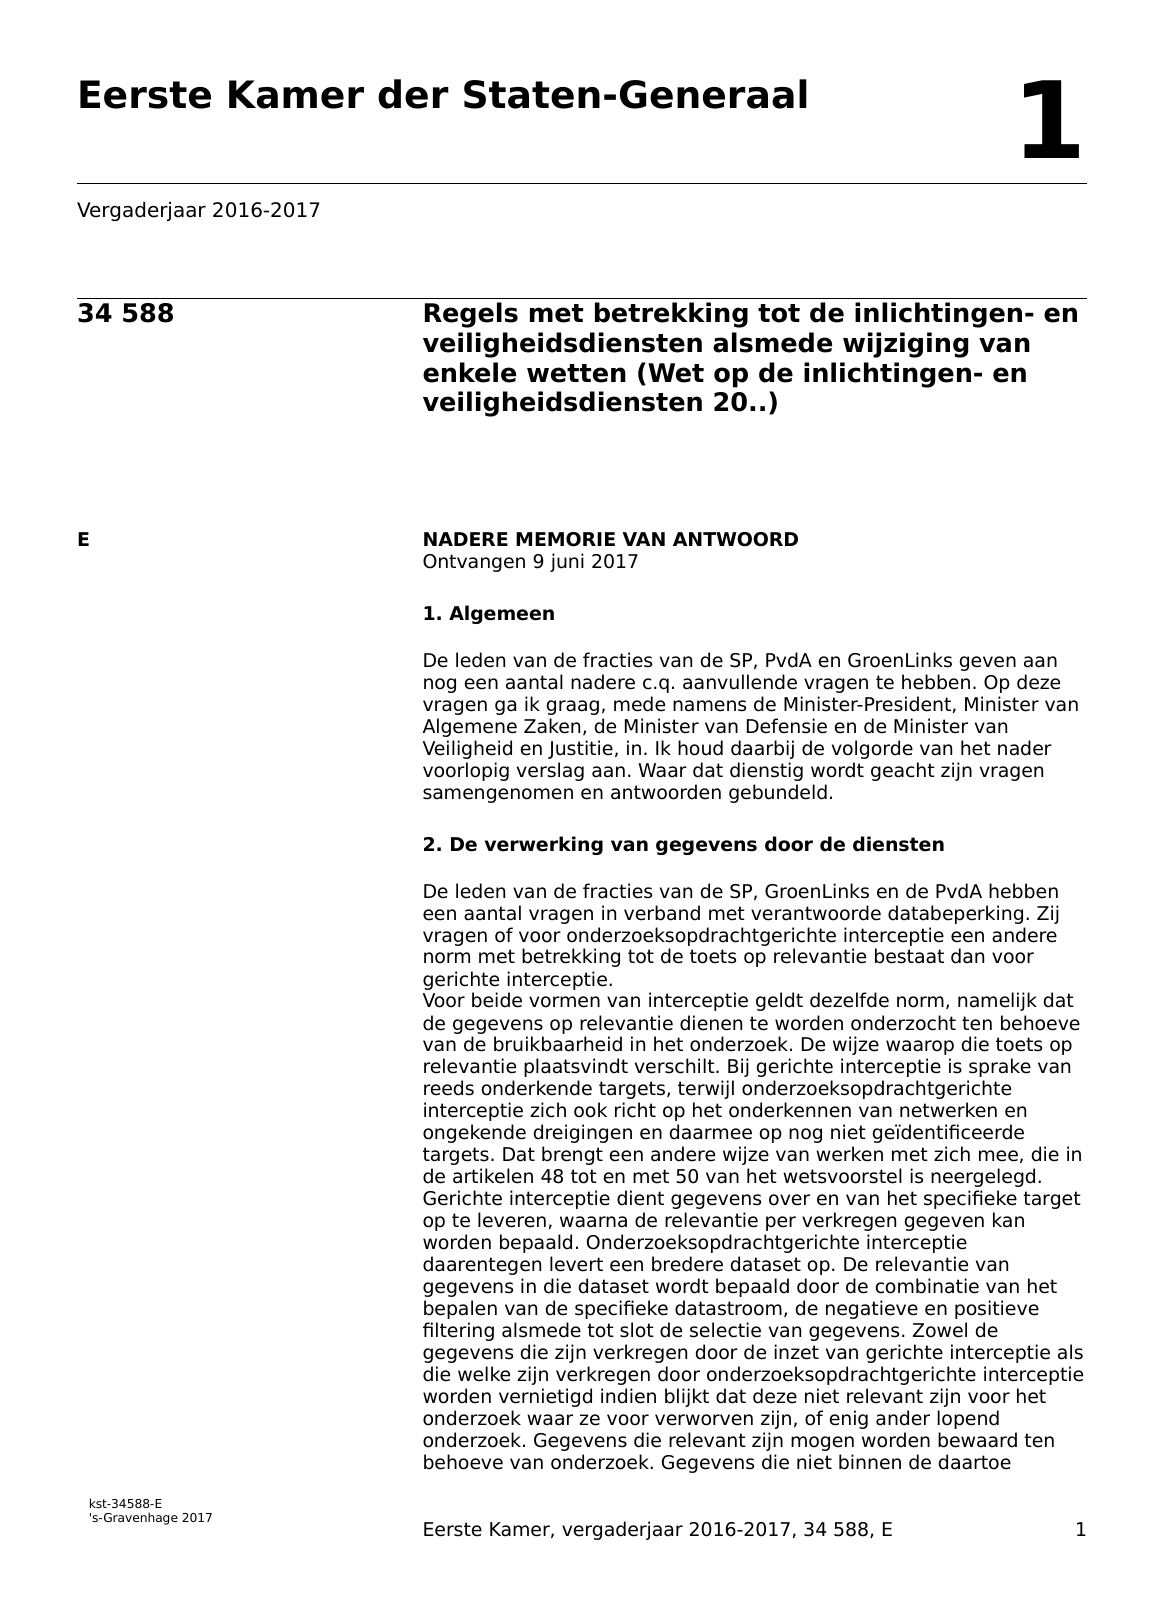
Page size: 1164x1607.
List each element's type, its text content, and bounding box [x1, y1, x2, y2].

table_header Eerste Kamer der Staten-Generaal [77, 59, 886, 183]
text De leden van de fracties van de SP, PvdA en GroenLinks geven aan nog een aantal nadere c.q. aanvullende vragen te hebben. Op deze vragen ga ik graag, mede namens de Minister-President, Minister van Algemene Zaken, de Minister van Defensie en de Minister van Veiligheid en Justitie, in. Ik houd daarbij de volgorde van het nader voorlopig verslag aan. Waar dat dienstig wordt geacht zijn vragen samengenomen en antwoorden gebundeld. [422, 650, 1087, 803]
text 's-Gravenhage 2017 [88, 1511, 323, 1525]
subtitle E NADERE MEMORIE VAN ANTWOORD [77, 529, 1087, 551]
text Voor beide vormen van interceptie geldt dezelfde norm, namelijk dat de gegevens op relevantie dienen te worden onderzocht ten behoeve van de bruikbaarheid in het onderzoek. De wijze waarop die toets op relevantie plaatsvindt verschilt. Bij gerichte interceptie is sprake van reeds onderkende targets, terwijl onderzoeksopdrachtgerichte interceptie zich ook richt op het onderkennen van netwerken en ongekende dreigingen en daarmee op nog niet geïdentificeerde targets. Dat brengt een andere wijze van werken met zich mee, die in de artikelen 48 tot en met 50 van het wetsvoorstel is neergelegd. Gerichte interceptie dient gegevens over en van het specifieke target op te leveren, waarna de relevantie per verkregen gegeven kan worden bepaald. Onderzoeksopdrachtgerichte interceptie daarentegen levert een bredere dataset op. De relevantie van gegevens in die dataset wordt bepaald door de combinatie van het bepalen van de specifieke datastroom, de negatieve en positieve filtering alsmede tot slot de selectie van gegevens. Zowel de gegevens die zijn verkregen door de inzet van gerichte interceptie als die welke zijn verkregen door onderzoeksopdrachtgerichte interceptie worden vernietigd indien blijkt dat deze niet relevant zijn voor het onderzoek waar ze voor verworven zijn, of enig ander lopend onderzoek. Gegevens die relevant zijn mogen worden bewaard ten behoeve van onderzoek. Gegevens die niet binnen de daartoe [422, 990, 1087, 1474]
text kst-34588-E [88, 1497, 323, 1511]
subtitle 34 588 Regels met betrekking tot de inlichtingen- en veiligheidsdiensten alsmede wijziging van enkele wetten (Wet op de inlichtingen- en veiligheidsdiensten 20..) [77, 299, 1087, 418]
text Ontvangen 9 juni 2017 [422, 551, 1087, 573]
subtitle 2. De verwerking van gegevens door de diensten [422, 833, 1087, 856]
table_cell Vergaderjaar 2016-2017 [77, 184, 1087, 298]
text De leden van de fracties van de SP, GroenLinks en de PvdA hebben een aantal vragen in verband met verantwoorde databeperking. Zij vragen of voor onderzoeksopdrachtgerichte interceptie een andere norm met betrekking tot de toets op relevantie bestaat dan voor gerichte interceptie. [422, 881, 1087, 990]
subtitle 1. Algemeen [422, 603, 1087, 625]
table_header 1 [886, 59, 1087, 183]
